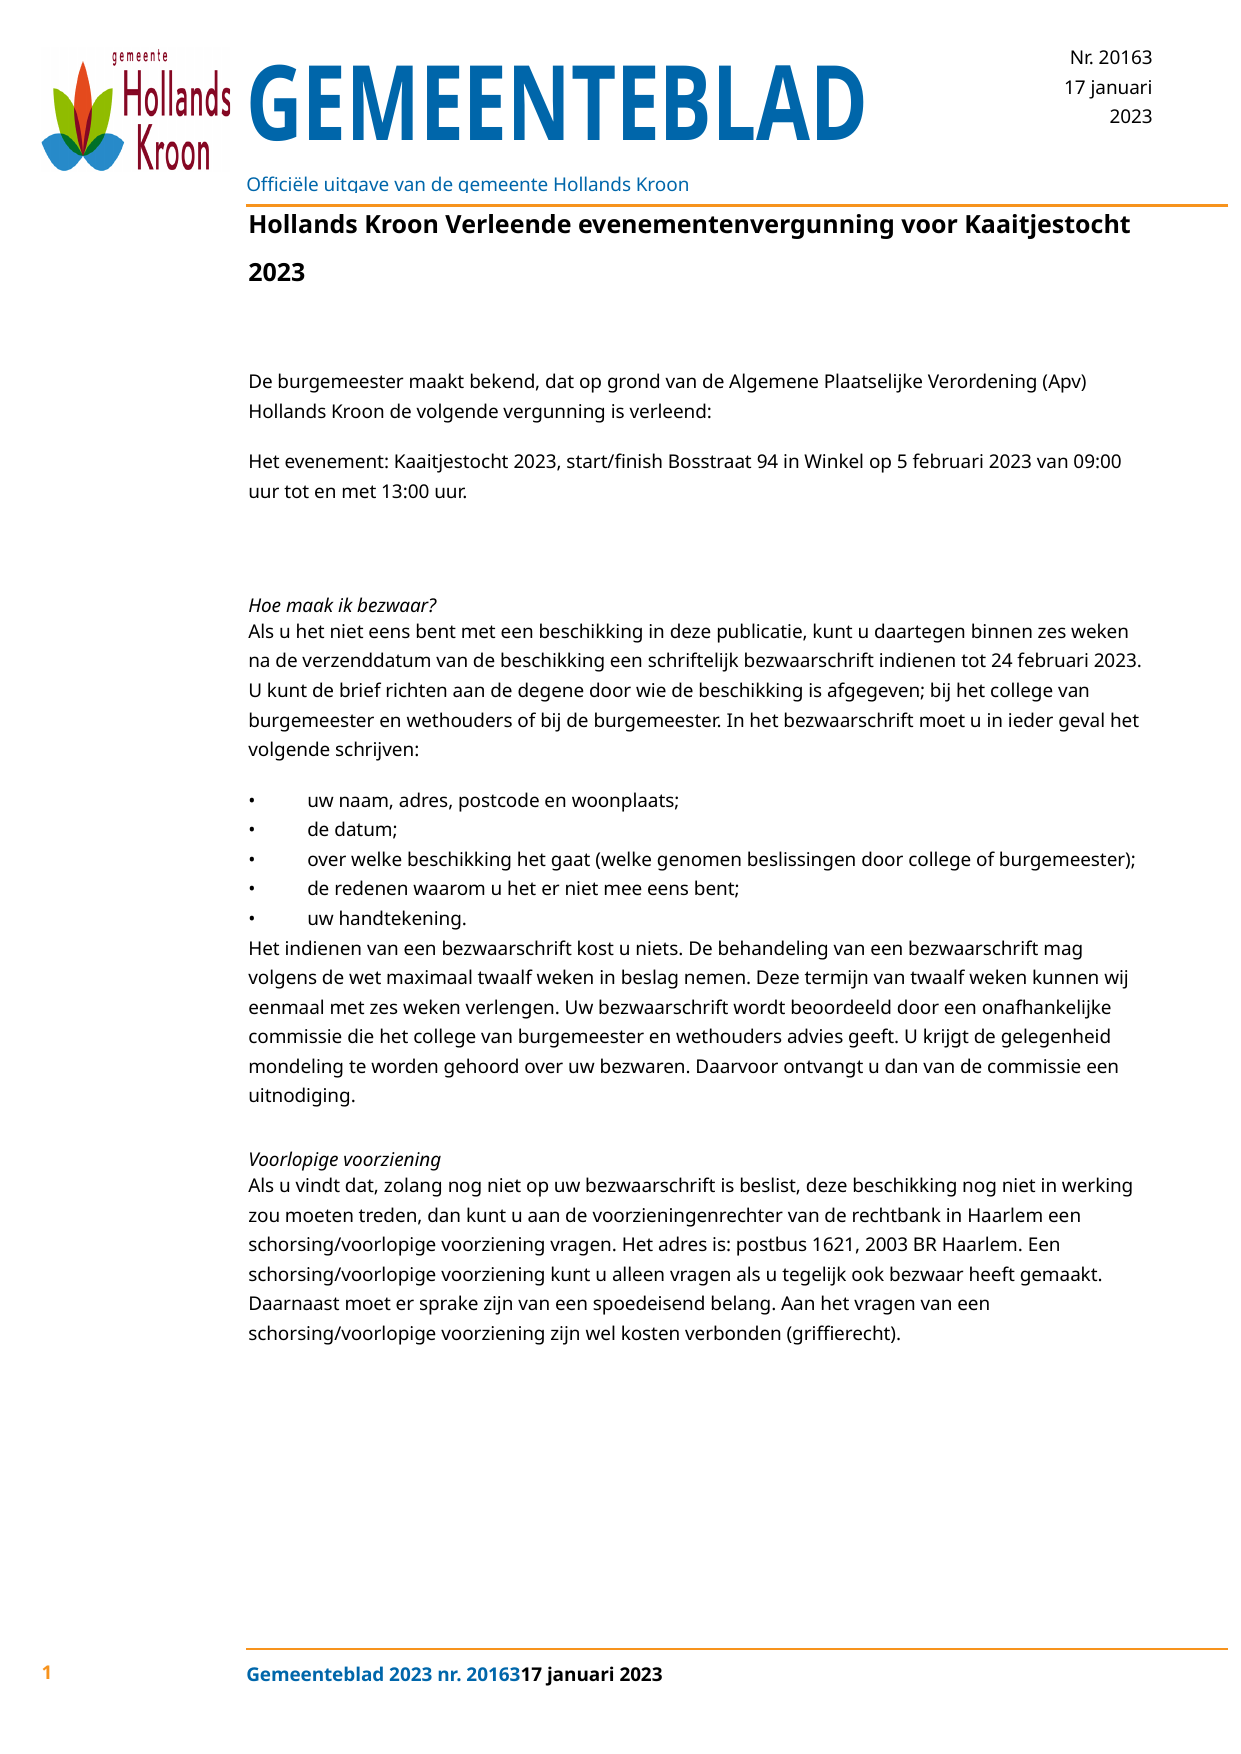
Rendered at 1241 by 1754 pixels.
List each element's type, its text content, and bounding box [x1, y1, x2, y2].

list uw naam, adres, postcode en woonplaats; [248, 787, 1152, 812]
text Als u het niet eens bent met een beschikking in deze publicatie, kunt u daartegen binnen zes weken na de verzenddatum van de beschikking een schriftelijk bezwaarschrift indienen tot 24 februari 2023. U kunt de brief richten aan de degene door wie de beschikking is afgegeven; bij het college van burgemeester en wethouders of bij de burgemeester. In het bezwaarschrift moet u in ieder geval het volgende schrijven: [248, 618, 1152, 762]
list uw handtekening. [248, 905, 1152, 931]
list de datum; [248, 816, 1152, 842]
text Het indienen van een bezwaarschrift kost u niets. De behandeling van een bezwaarschrift mag volgens de wet maximaal twaalf weken in beslag nemen. Deze termijn van twaalf weken kunnen wij eenmaal met zes weken verlengen. Uw bezwaarschrift wordt beoordeeld door een onafhankelijke commissie die het college van burgemeester en wethouders advies geeft. U krijgt de gelegenheid mondeling te worden gehoord over uw bezwaren. Daarvoor ontvangt u dan van de commissie een uitnodiging. [248, 935, 1152, 1108]
picture [41, 47, 231, 172]
list de redenen waarom u het er niet mee eens bent; [248, 876, 1152, 901]
text Voorlopige voorziening [248, 1147, 1152, 1172]
text Het evenement: Kaaitjestocht 2023, start/finish Bosstraat 94 in Winkel op 5 februari 2023 van 09:00 uur tot en met 13:00 uur. [248, 448, 1152, 504]
text Hoe maak ik bezwaar? [248, 592, 1152, 618]
text Hollands Kroon Verleende evenementenvergunning voor Kaaitjestocht 2023 [248, 207, 1152, 288]
text De burgemeester maakt bekend, dat op grond van de Algemene Plaatselijke Verordening (Apv) Hollands Kroon de volgende vergunning is verleend: [248, 368, 1152, 424]
list over welke beschikking het gaat (welke genomen beslissingen door college of burgemeester); [248, 846, 1152, 872]
text Als u vindt dat, zolang nog niet op uw bezwaarschrift is beslist, deze beschikking nog niet in werking zou moeten treden, dan kunt u aan de voorzieningenrechter van de rechtbank in Haarlem een schorsing/voorlopige voorziening vragen. Het adres is: postbus 1621, 2003 BR Haarlem. Een schorsing/voorlopige voorziening kunt u alleen vragen als u tegelijk ook bezwaar heeft gemaakt. Daarnaast moet er sprake zijn van een spoedeisend belang. Aan het vragen van een schorsing/voorlopige voorziening zijn wel kosten verbonden (griffierecht). [248, 1172, 1152, 1346]
